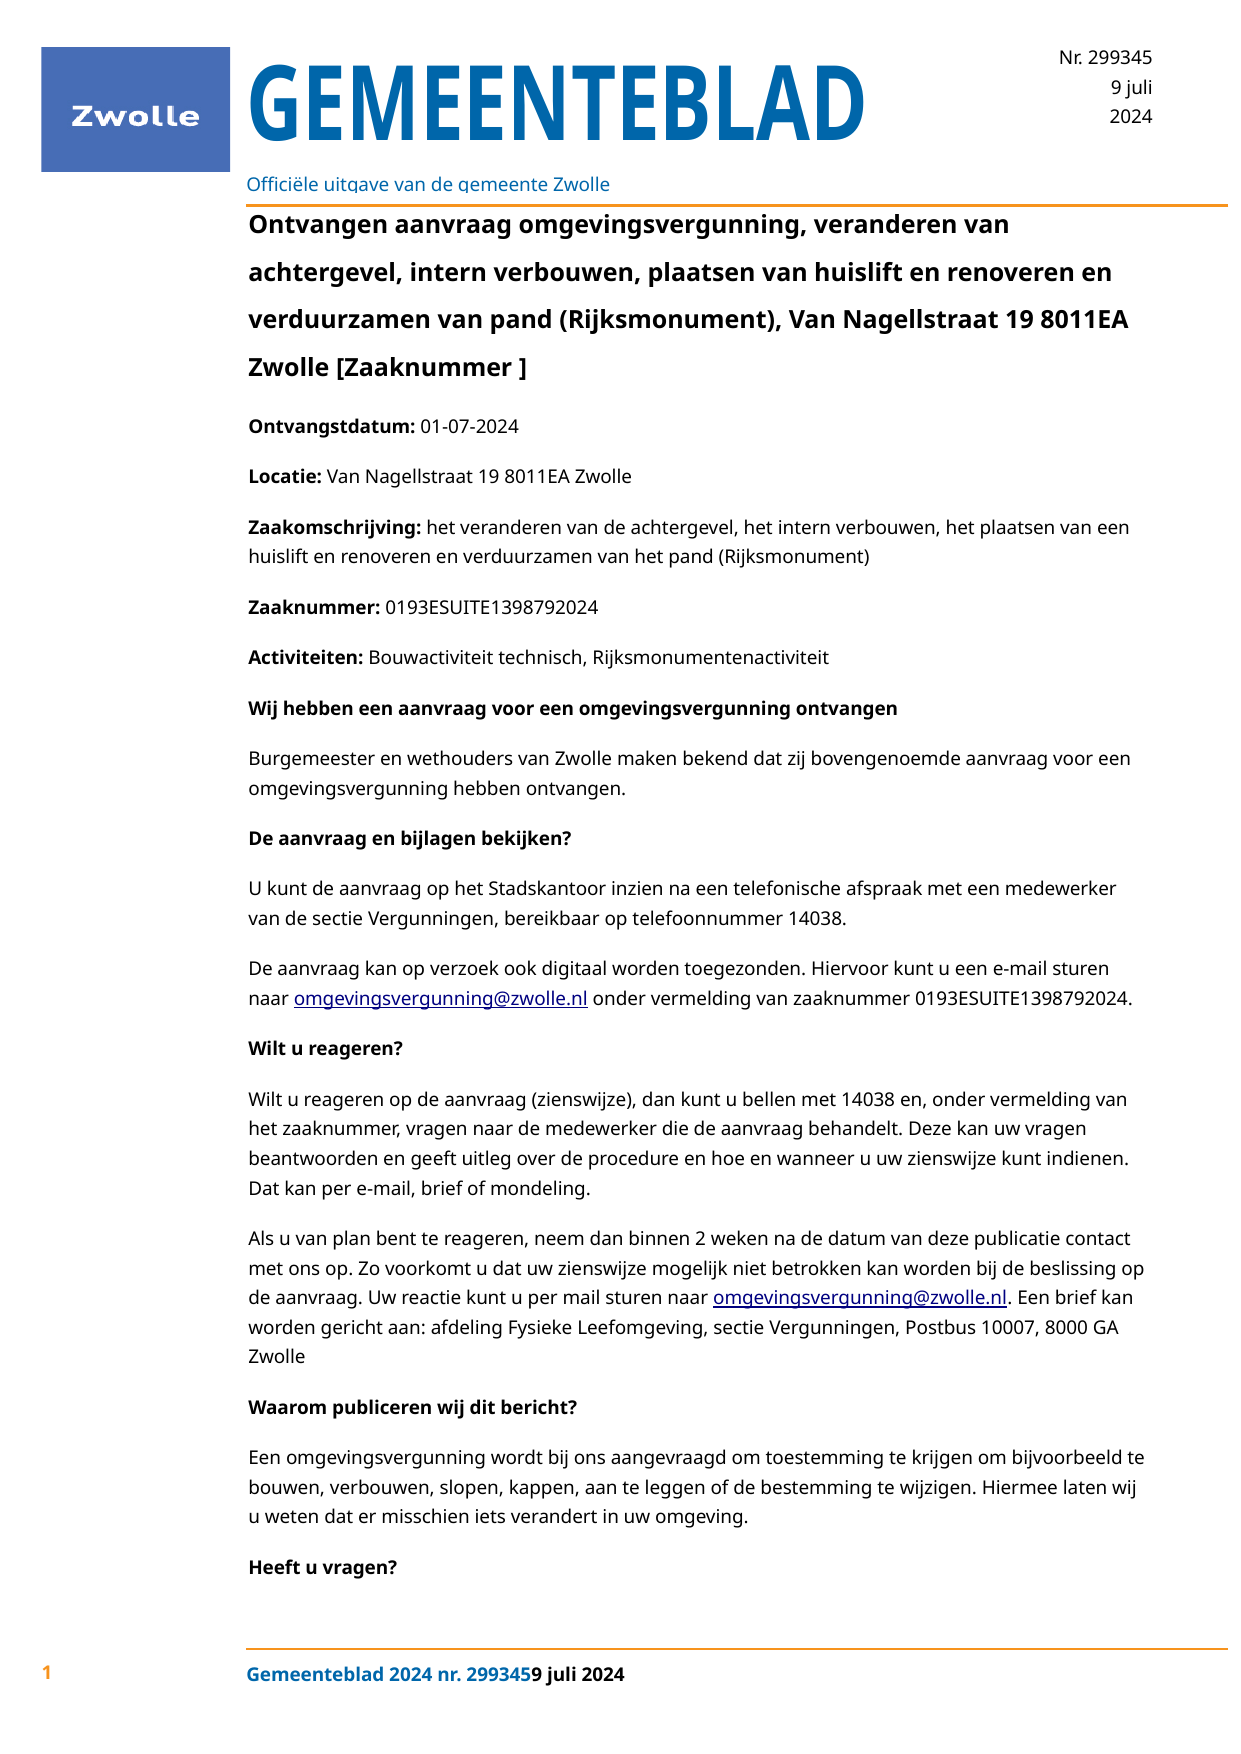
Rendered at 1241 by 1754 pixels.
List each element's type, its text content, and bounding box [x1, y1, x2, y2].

text Zaaknummer: 0193ESUITE1398792024 [248, 594, 1152, 620]
text Activiteiten: Bouwactiviteit technisch, Rijksmonumentenactiviteit [248, 644, 1152, 670]
text De aanvraag en bijlagen bekijken? [248, 825, 1152, 851]
text Als u van plan bent te reageren, neem dan binnen 2 weken na de datum van deze publicatie contact met ons op. Zo voorkomt u dat uw zienswijze mogelijk niet betrokken kan worden bij de beslissing op de aanvraag. Uw reactie kunt u per mail sturen naar omgevingsvergunning@zwolle.nl. Een brief kan worden gericht aan: afdeling Fysieke Leefomgeving, sectie Vergunningen, Postbus 10007, 8000 GA Zwolle [248, 1225, 1152, 1369]
text De aanvraag kan op verzoek ook digitaal worden toegezonden. Hiervoor kunt u een e-mail sturen naar omgevingsvergunning@zwolle.nl onder vermelding van zaaknummer 0193ESUITE1398792024. [248, 956, 1152, 1011]
picture [41, 47, 231, 172]
text Zaakomschrijving: het veranderen van de achtergevel, het intern verbouwen, het plaatsen van een huislift en renoveren en verduurzamen van het pand (Rijksmonument) [248, 514, 1152, 569]
text Wilt u reageren? [248, 1036, 1152, 1061]
text Wilt u reageren op de aanvraag (zienswijze), dan kunt u bellen met 14038 en, onder vermelding van het zaaknummer, vragen naar de medewerker die de aanvraag behandelt. Deze kan uw vragen beantwoorden en geeft uitleg over de procedure en hoe en wanneer u uw zienswijze kunt indienen. Dat kan per e-mail, brief of mondeling. [248, 1086, 1152, 1201]
text Wij hebben een aanvraag voor een omgevingsvergunning ontvangen [248, 695, 1152, 721]
text Ontvangen aanvraag omgevingsvergunning, veranderen van achtergevel, intern verbouwen, plaatsen van huislift en renoveren en verduurzamen van pand (Rijksmonument), Van Nagellstraat 19 8011EA Zwolle [Zaaknummer ] [248, 207, 1152, 384]
text Ontvangstdatum: 01-07-2024 [248, 413, 1152, 439]
text Locatie: Van Nagellstraat 19 8011EA Zwolle [248, 463, 1152, 489]
text U kunt de aanvraag op het Stadskantoor inzien na een telefonische afspraak met een medewerker van de sectie Vergunningen, bereikbaar op telefoonnummer 14038. [248, 876, 1152, 931]
text Een omgevingsvergunning wordt bij ons aangevraagd om toestemming te krijgen om bijvoorbeeld te bouwen, verbouwen, slopen, kappen, aan te leggen of de bestemming te wijzigen. Hiermee laten wij u weten dat er misschien iets verandert in uw omgeving. [248, 1444, 1152, 1529]
text Burgemeester en wethouders van Zwolle maken bekend dat zij bovengenoemde aanvraag voor een omgevingsvergunning hebben ontvangen. [248, 745, 1152, 801]
text Heeft u vragen? [248, 1554, 1152, 1580]
text Waarom publiceren wij dit bericht? [248, 1394, 1152, 1420]
